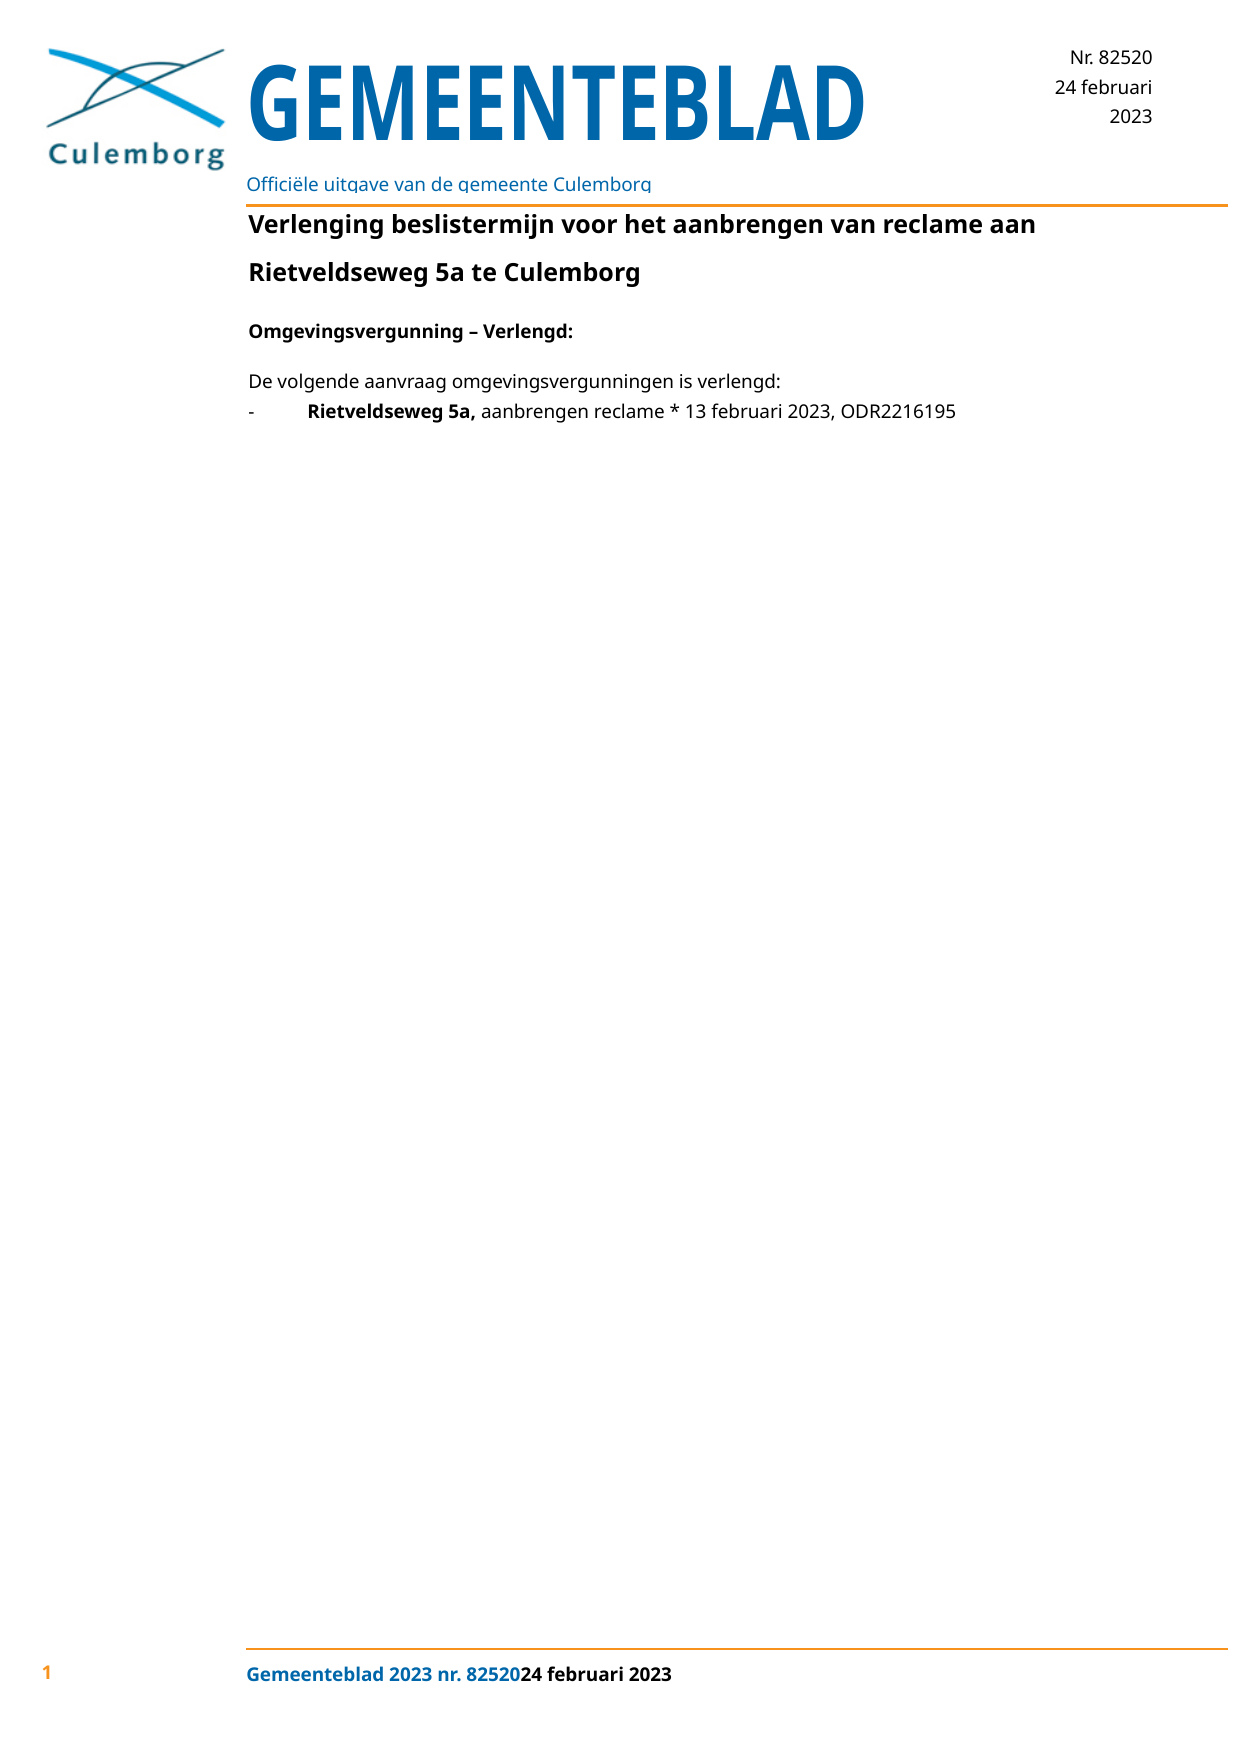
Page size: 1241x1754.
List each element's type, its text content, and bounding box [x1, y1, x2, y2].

text Verlenging beslistermijn voor het aanbrengen van reclame aan Rietveldseweg 5a te Culemborg [248, 207, 1152, 288]
text Omgevingsvergunning – Verlengd: [248, 318, 1152, 344]
picture [41, 47, 231, 172]
list Rietveldseweg 5a, aanbrengen reclame * 13 februari 2023, ODR2216195 [248, 398, 1152, 424]
text De volgende aanvraag omgevingsvergunningen is verlengd: [248, 368, 1152, 394]
